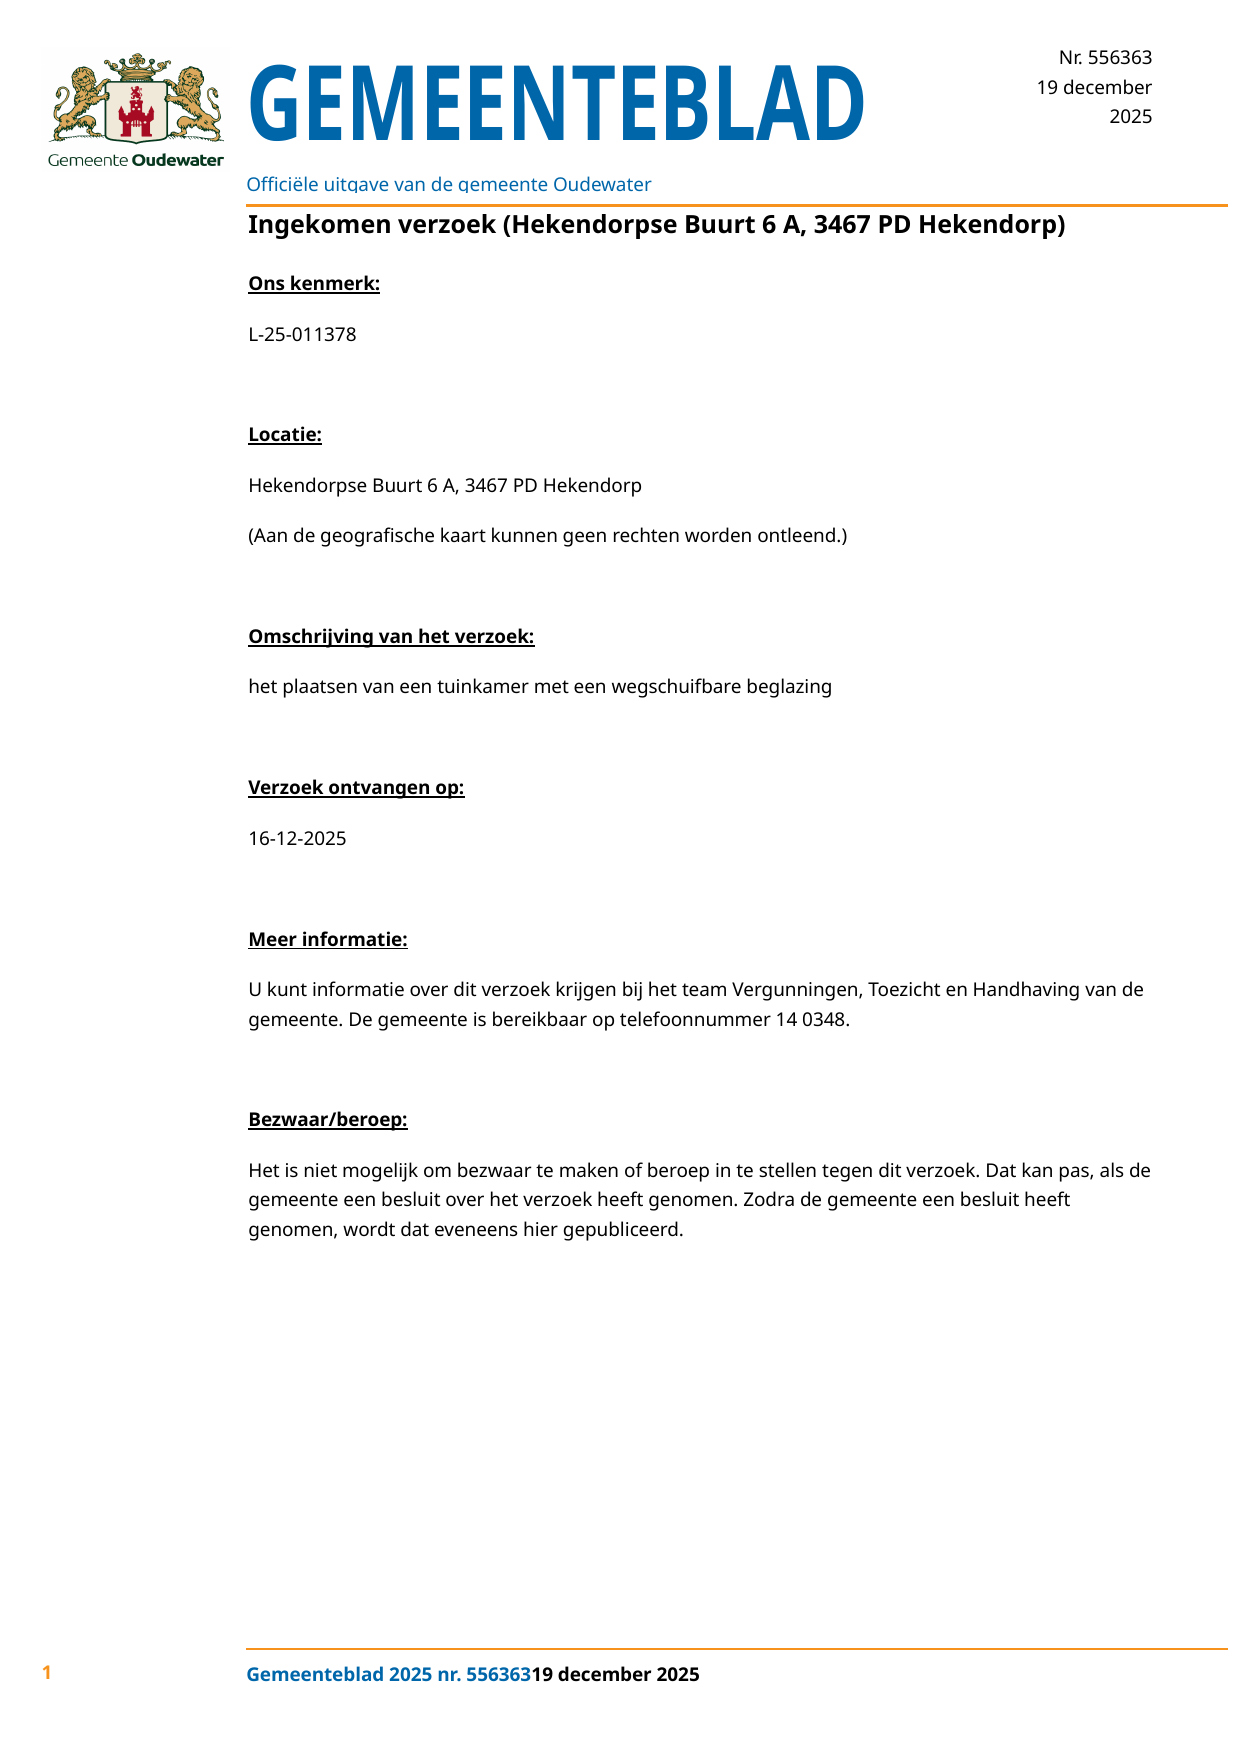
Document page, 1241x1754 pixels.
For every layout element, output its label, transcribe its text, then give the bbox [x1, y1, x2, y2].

text 16-12-2025 [248, 825, 1152, 851]
picture [41, 47, 231, 172]
text U kunt informatie over dit verzoek krijgen bij het team Vergunningen, Toezicht en Handhaving van de gemeente. De gemeente is bereikbaar op telefoonnummer 14 0348. [248, 976, 1152, 1031]
text Meer informatie: [248, 926, 1152, 951]
text Het is niet mogelijk om bezwaar te maken of beroep in te stellen tegen dit verzoek. Dat kan pas, als de gemeente een besluit over het verzoek heeft genomen. Zodra de gemeente een besluit heeft genomen, wordt dat eveneens hier gepubliceerd. [248, 1157, 1152, 1242]
text Hekendorpse Buurt 6 A, 3467 PD Hekendorp [248, 472, 1152, 498]
text Omschrijving van het verzoek: [248, 623, 1152, 649]
text Bezwaar/beroep: [248, 1107, 1152, 1132]
text het plaatsen van een tuinkamer met een wegschuifbare beglazing [248, 674, 1152, 699]
text (Aan de geografische kaart kunnen geen rechten worden ontleend.) [248, 522, 1152, 548]
text Locatie: [248, 422, 1152, 447]
text Ons kenmerk: [248, 270, 1152, 296]
text Ingekomen verzoek (Hekendorpse Buurt 6 A, 3467 PD Hekendorp) [248, 207, 1152, 241]
text Verzoek ontvangen op: [248, 774, 1152, 800]
text L-25-011378 [248, 321, 1152, 346]
